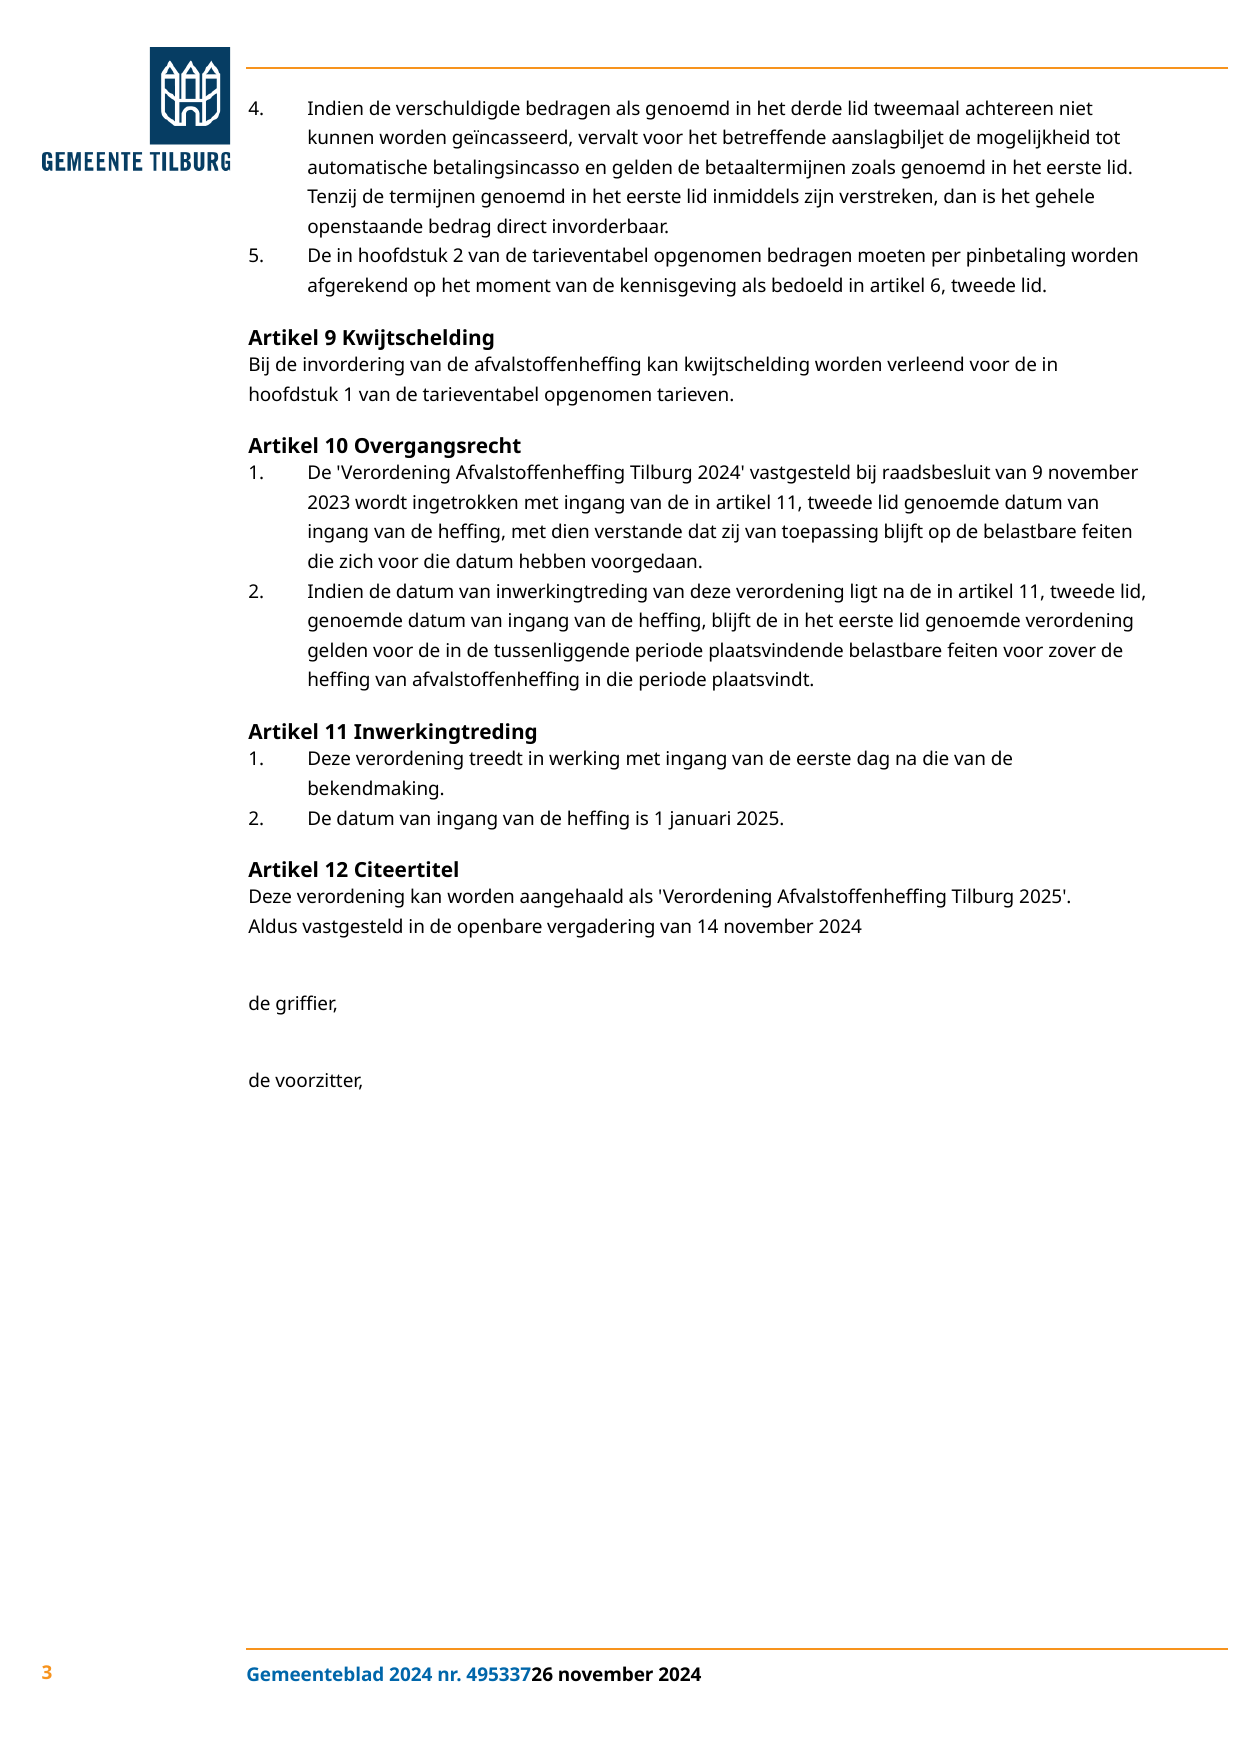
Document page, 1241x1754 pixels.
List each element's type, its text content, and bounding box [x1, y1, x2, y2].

text Artikel 9 Kwijtschelding [248, 323, 1152, 351]
list De datum van ingang van de heffing is 1 januari 2025. [248, 805, 1152, 830]
list Deze verordening treedt in werking met ingang van de eerste dag na die van de bekendmaking. [248, 746, 1152, 801]
text de voorzitter, [248, 1067, 1152, 1093]
text Artikel 12 Citeertitel [248, 855, 1152, 883]
text Artikel 10 Overgangsrecht [248, 431, 1152, 459]
text de griffier, [248, 990, 1152, 1016]
list De in hoofdstuk 2 van de tarieventabel opgenomen bedragen moeten per pinbetaling worden afgerekend op het moment van de kennisgeving als bedoeld in artikel 6, tweede lid. [248, 243, 1152, 298]
picture [41, 47, 231, 172]
text Artikel 11 Inwerkingtreding [248, 717, 1152, 746]
list Indien de verschuldigde bedragen als genoemd in het derde lid tweemaal achtereen niet kunnen worden geïncasseerd, vervalt voor het betreffende aanslagbiljet de mogelijkheid tot automatische betalingsincasso en gelden de betaaltermijnen zoals genoemd in het eerste lid. Tenzij de termijnen genoemd in het eerste lid inmiddels zijn verstreken, dan is het gehele openstaande bedrag direct invorderbaar. [248, 95, 1152, 239]
text Aldus vastgesteld in de openbare vergadering van 14 november 2024 [248, 913, 1152, 939]
text Deze verordening kan worden aangehaald als 'Verordening Afvalstoffenheffing Tilburg 2025'. [248, 883, 1152, 909]
list De 'Verordening Afvalstoffenheffing Tilburg 2024' vastgesteld bij raadsbesluit van 9 november 2023 wordt ingetrokken met ingang van de in artikel 11, tweede lid genoemde datum van ingang van de heffing, met dien verstande dat zij van toepassing blijft op de belastbare feiten die zich voor die datum hebben voorgedaan. [248, 459, 1152, 574]
list Indien de datum van inwerkingtreding van deze verordening ligt na de in artikel 11, tweede lid, genoemde datum van ingang van de heffing, blijft de in het eerste lid genoemde verordening gelden voor de in de tussenliggende periode plaatsvindende belastbare feiten voor zover de heffing van afvalstoffenheffing in die periode plaatsvindt. [248, 578, 1152, 692]
text Bij de invordering van de afvalstoffenheffing kan kwijtschelding worden verleend voor de in hoofdstuk 1 van de tarieventabel opgenomen tarieven. [248, 351, 1152, 406]
